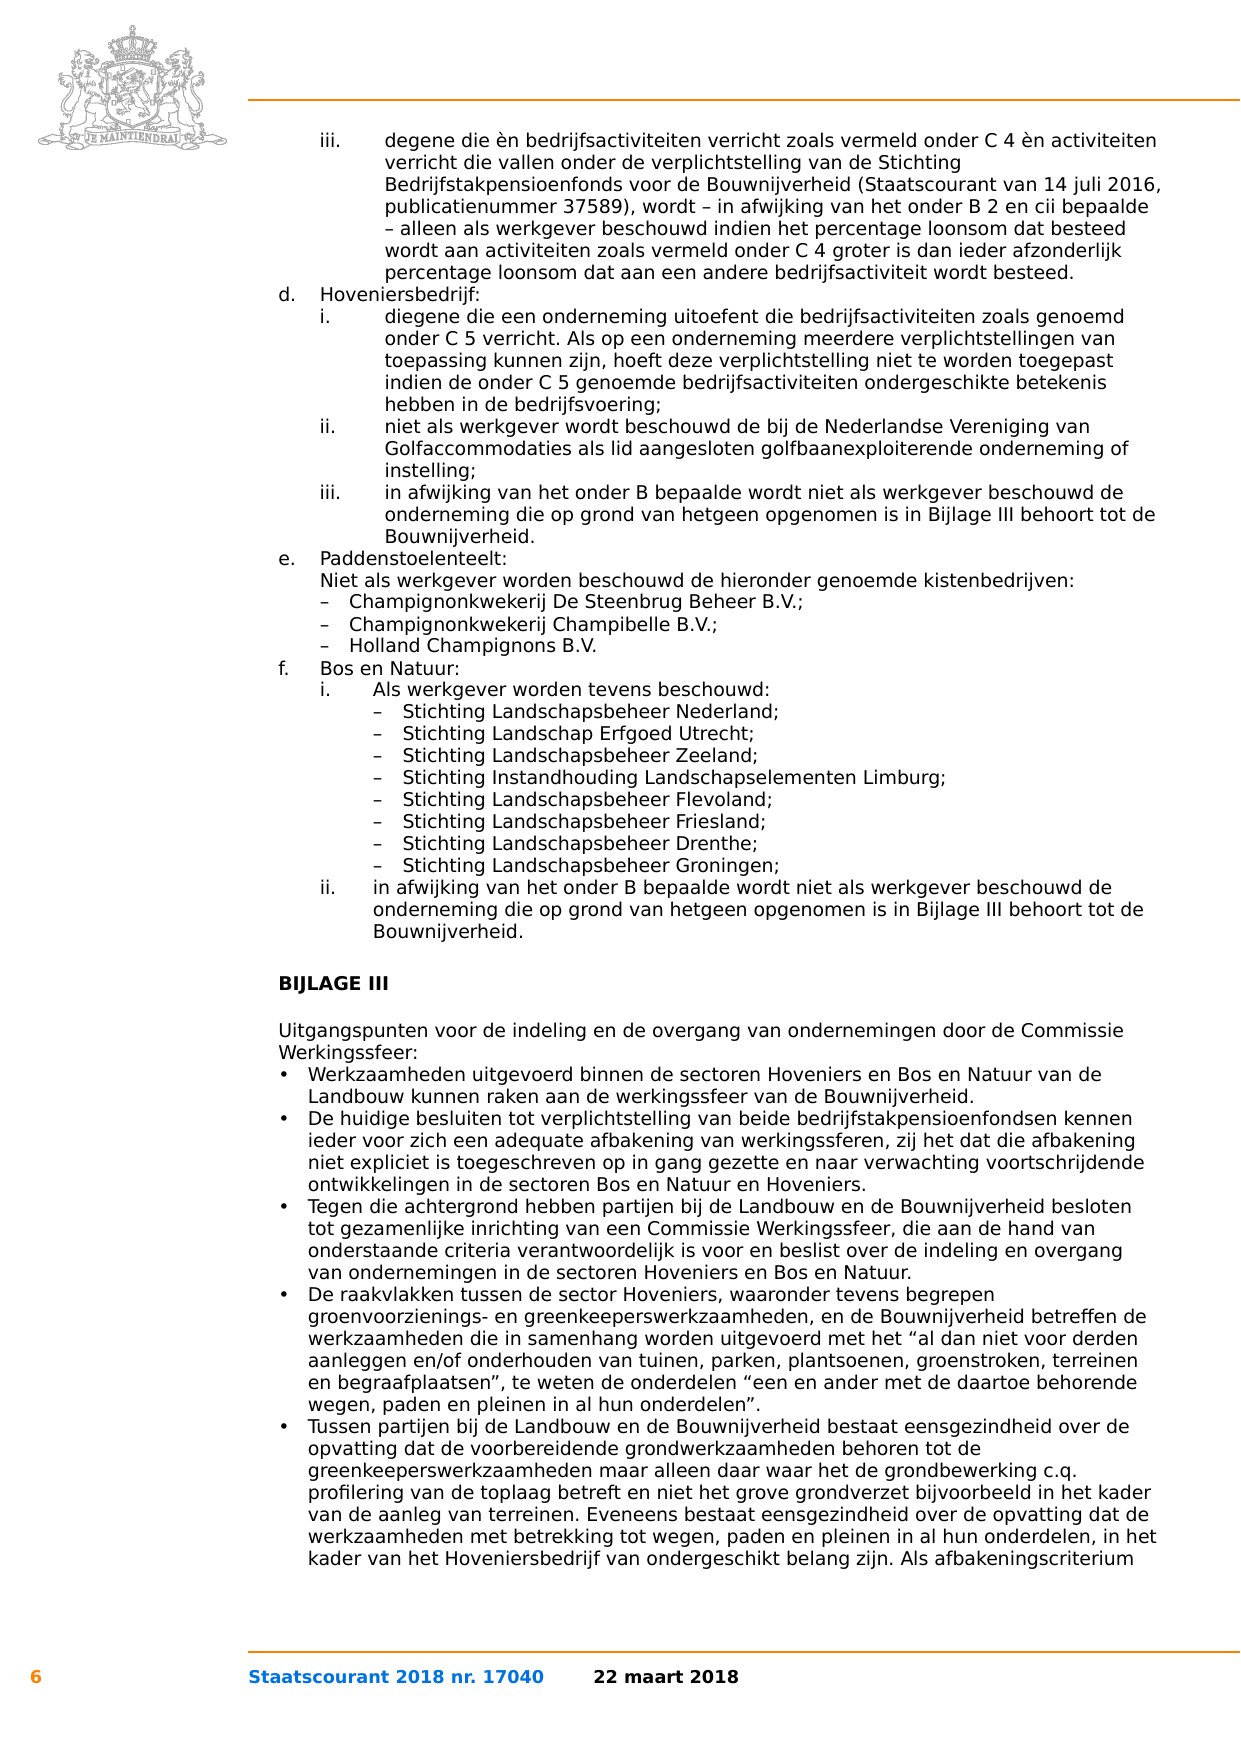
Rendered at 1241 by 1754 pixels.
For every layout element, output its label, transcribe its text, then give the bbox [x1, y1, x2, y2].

text – Stichting Landschapsbeheer Zeeland; [373, 745, 1163, 767]
picture [38, 25, 227, 150]
text • De huidige besluiten tot verplichtstelling van beide bedrijfstakpensioenfondsen kennen ieder voor zich een adequate afbakening van werkingssferen, zij het dat die afbakening niet expliciet is toegeschreven op in gang gezette en naar verwachting voortschrijdende ontwikkelingen in de sectoren Bos en Natuur en Hoveniers. [278, 1108, 1163, 1196]
text ii. in afwijking van het onder B bepaalde wordt niet als werkgever beschouwd de onderneming die op grond van hetgeen opgenomen is in Bijlage III behoort tot de Bouwnijverheid. [319, 877, 1163, 943]
text • Tussen partijen bij de Landbouw en de Bouwnijverheid bestaat eensgezindheid over de opvatting dat de voorbereidende grondwerkzaamheden behoren tot de greenkeeperswerkzaamheden maar alleen daar waar het de grondbewerking c.q. profilering van de toplaag betreft en niet het grove grondverzet bijvoorbeeld in het kader van de aanleg van terreinen. Eveneens bestaat eensgezindheid over de opvatting dat de werkzaamheden met betrekking tot wegen, paden en pleinen in al hun onderdelen, in het kader van het Hoveniersbedrijf van ondergeschikt belang zijn. Als afbakeningscriterium [278, 1416, 1163, 1569]
text • Werkzaamheden uitgevoerd binnen de sectoren Hoveniers en Bos en Natuur van de Landbouw kunnen raken aan de werkingssfeer van de Bouwnijverheid. [278, 1064, 1163, 1108]
text – Stichting Instandhouding Landschapselementen Limburg; [373, 767, 1163, 789]
text – Champignonkwekerij De Steenbrug Beheer B.V.; [319, 591, 1163, 613]
text i. Als werkgever worden tevens beschouwd: [319, 679, 1163, 701]
text • Tegen die achtergrond hebben partijen bij de Landbouw en de Bouwnijverheid besloten tot gezamenlijke inrichting van een Commissie Werkingssfeer, die aan de hand van onderstaande criteria verantwoordelijk is voor en beslist over de indeling en overgang van ondernemingen in de sectoren Hoveniers en Bos en Natuur. [278, 1196, 1163, 1284]
text – Stichting Landschap Erfgoed Utrecht; [373, 723, 1163, 745]
subtitle BIJLAGE III [278, 973, 1163, 995]
text – Stichting Landschapsbeheer Nederland; [373, 701, 1163, 723]
text d. Hoveniersbedrijf: [278, 284, 1163, 306]
text – Champignonkwekerij Champibelle B.V.; [319, 613, 1163, 635]
text e. Paddenstoelenteelt: [278, 547, 1163, 569]
text iii. in afwijking van het onder B bepaalde wordt niet als werkgever beschouwd de onderneming die op grond van hetgeen opgenomen is in Bijlage III behoort tot de Bouwnijverheid. [319, 482, 1163, 547]
text ii. niet als werkgever wordt beschouwd de bij de Nederlandse Vereniging van Golfaccommodaties als lid aangesloten golfbaanexploiterende onderneming of instelling; [319, 416, 1163, 482]
text – Stichting Landschapsbeheer Flevoland; [373, 789, 1163, 811]
text – Holland Champignons B.V. [319, 635, 1163, 657]
text iii. degene die èn bedrijfsactiviteiten verricht zoals vermeld onder C 4 èn activiteiten verricht die vallen onder de verplichtstelling van de Stichting Bedrijfstakpensioenfonds voor de Bouwnijverheid (Staatscourant van 14 juli 2016, publicatienummer 37589), wordt – in afwijking van het onder B 2 en cii bepaalde – alleen als werkgever beschouwd indien het percentage loonsom dat besteed wordt aan activiteiten zoals vermeld onder C 4 groter is dan ieder afzonderlijk percentage loonsom dat aan een andere bedrijfsactiviteit wordt besteed. [319, 130, 1163, 284]
text – Stichting Landschapsbeheer Drenthe; [373, 833, 1163, 855]
text – Stichting Landschapsbeheer Friesland; [373, 811, 1163, 833]
text f. Bos en Natuur: [278, 657, 1163, 679]
text – Stichting Landschapsbeheer Groningen; [373, 855, 1163, 877]
text Uitgangspunten voor de indeling en de overgang van ondernemingen door de Commissie Werkingssfeer: [278, 1020, 1163, 1064]
text • De raakvlakken tussen de sector Hoveniers, waaronder tevens begrepen groenvoorzienings- en greenkeeperswerkzaamheden, en de Bouwnijverheid betreffen de werkzaamheden die in samenhang worden uitgevoerd met het “al dan niet voor derden aanleggen en/of onderhouden van tuinen, parken, plantsoenen, groenstroken, terreinen en begraafplaatsen”, te weten de onderdelen “een en ander met de daartoe behorende wegen, paden en pleinen in al hun onderdelen”. [278, 1284, 1163, 1416]
text Niet als werkgever worden beschouwd de hieronder genoemde kistenbedrijven: [319, 569, 1163, 591]
text i. diegene die een onderneming uitoefent die bedrijfsactiviteiten zoals genoemd onder C 5 verricht. Als op een onderneming meerdere verplichtstellingen van toepassing kunnen zijn, hoeft deze verplichtstelling niet te worden toegepast indien de onder C 5 genoemde bedrijfsactiviteiten ondergeschikte betekenis hebben in de bedrijfsvoering; [319, 306, 1163, 416]
